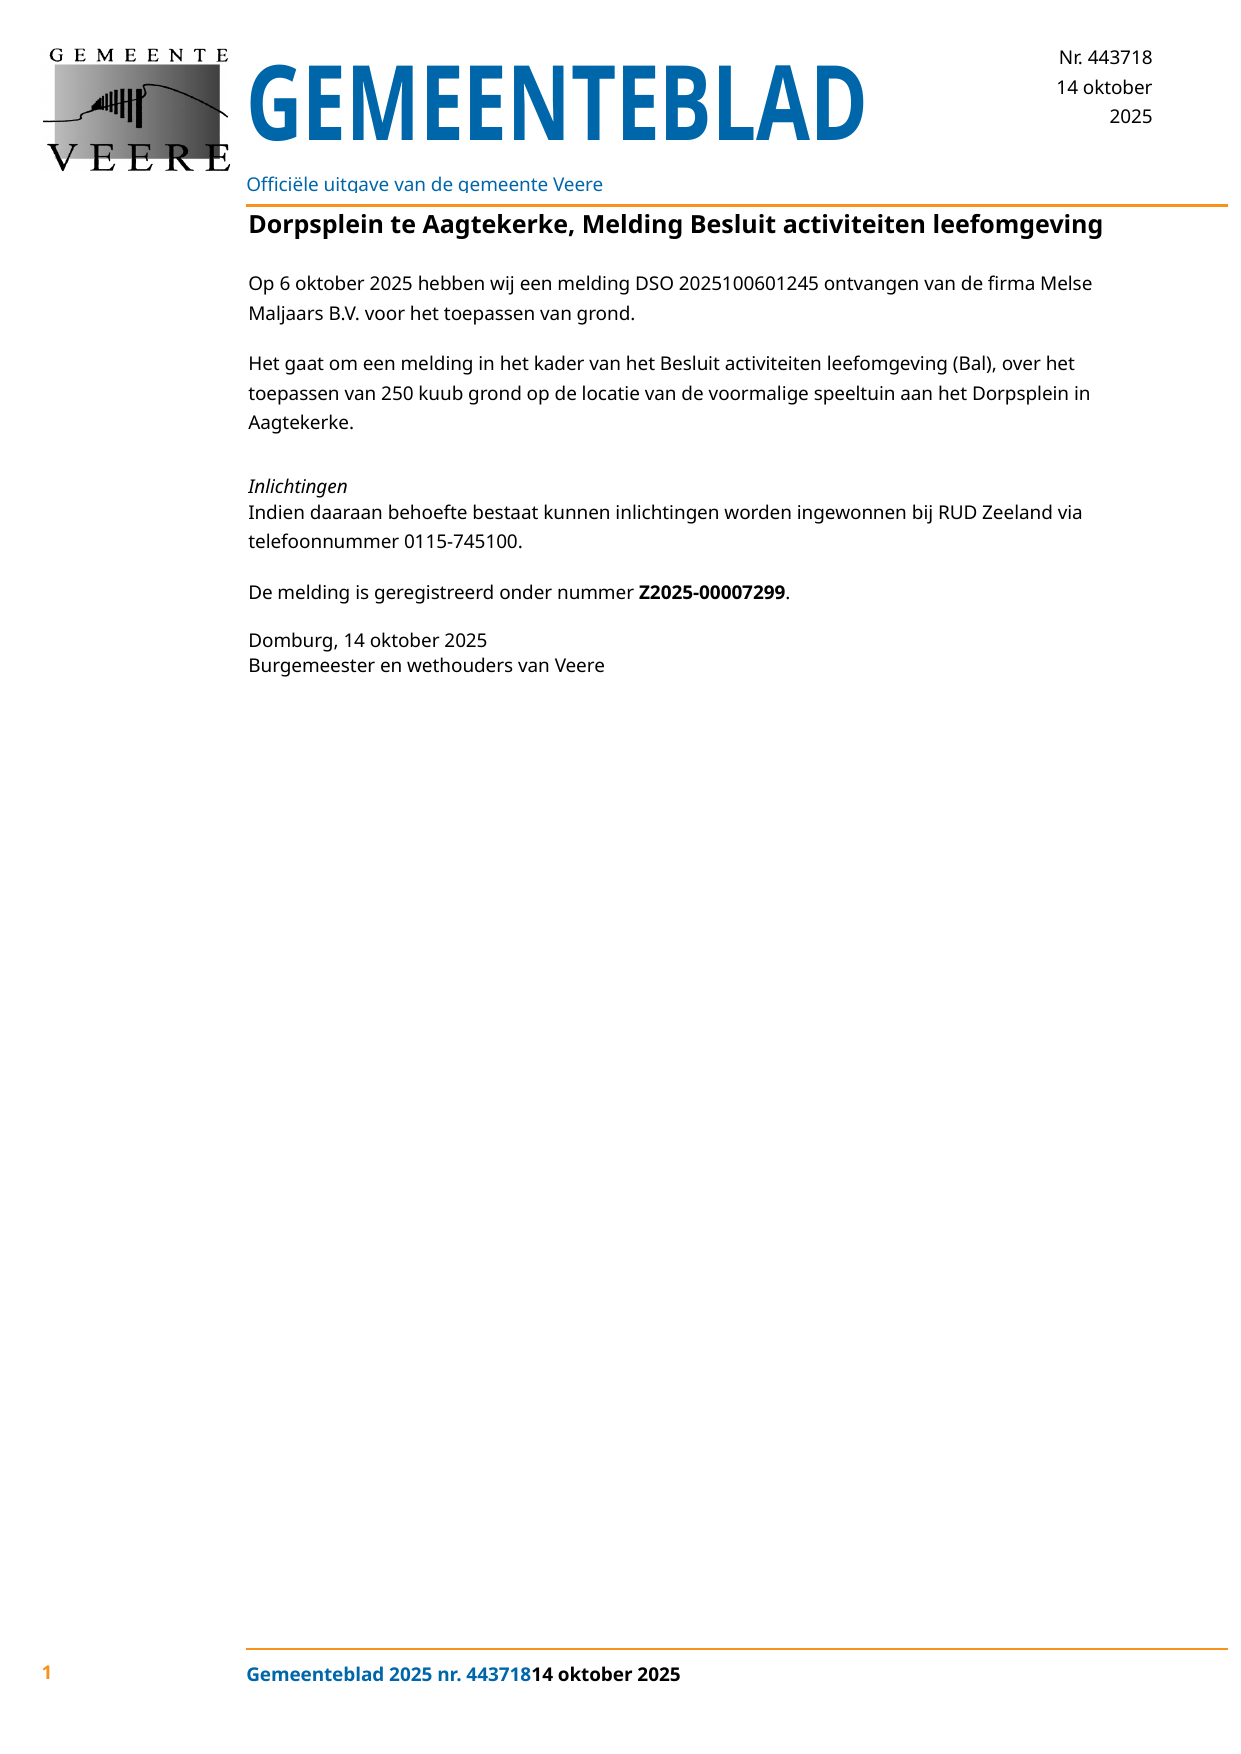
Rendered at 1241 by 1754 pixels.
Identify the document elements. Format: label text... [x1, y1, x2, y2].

text Op 6 oktober 2025 hebben wij een melding DSO 2025100601245 ontvangen van de firma Melse Maljaars B.V. voor het toepassen van grond. [248, 270, 1152, 326]
text De melding is geregistreerd onder nummer Z2025-00007299. [248, 579, 1152, 605]
picture [41, 47, 231, 172]
text Inlichtingen [248, 473, 1152, 499]
text Indien daaraan behoefte bestaat kunnen inlichtingen worden ingewonnen bij RUD Zeeland via telefoonnummer 0115-745100. [248, 499, 1152, 554]
text Dorpsplein te Aagtekerke, Melding Besluit activiteiten leefomgeving [248, 207, 1152, 241]
text Domburg, 14 oktober 2025 [248, 627, 1152, 653]
text Burgemeester en wethouders van Veere [248, 653, 1152, 678]
text Het gaat om een melding in het kader van het Besluit activiteiten leefomgeving (Bal), over het toepassen van 250 kuub grond op de locatie van de voormalige speeltuin aan het Dorpsplein in Aagtekerke. [248, 350, 1152, 435]
